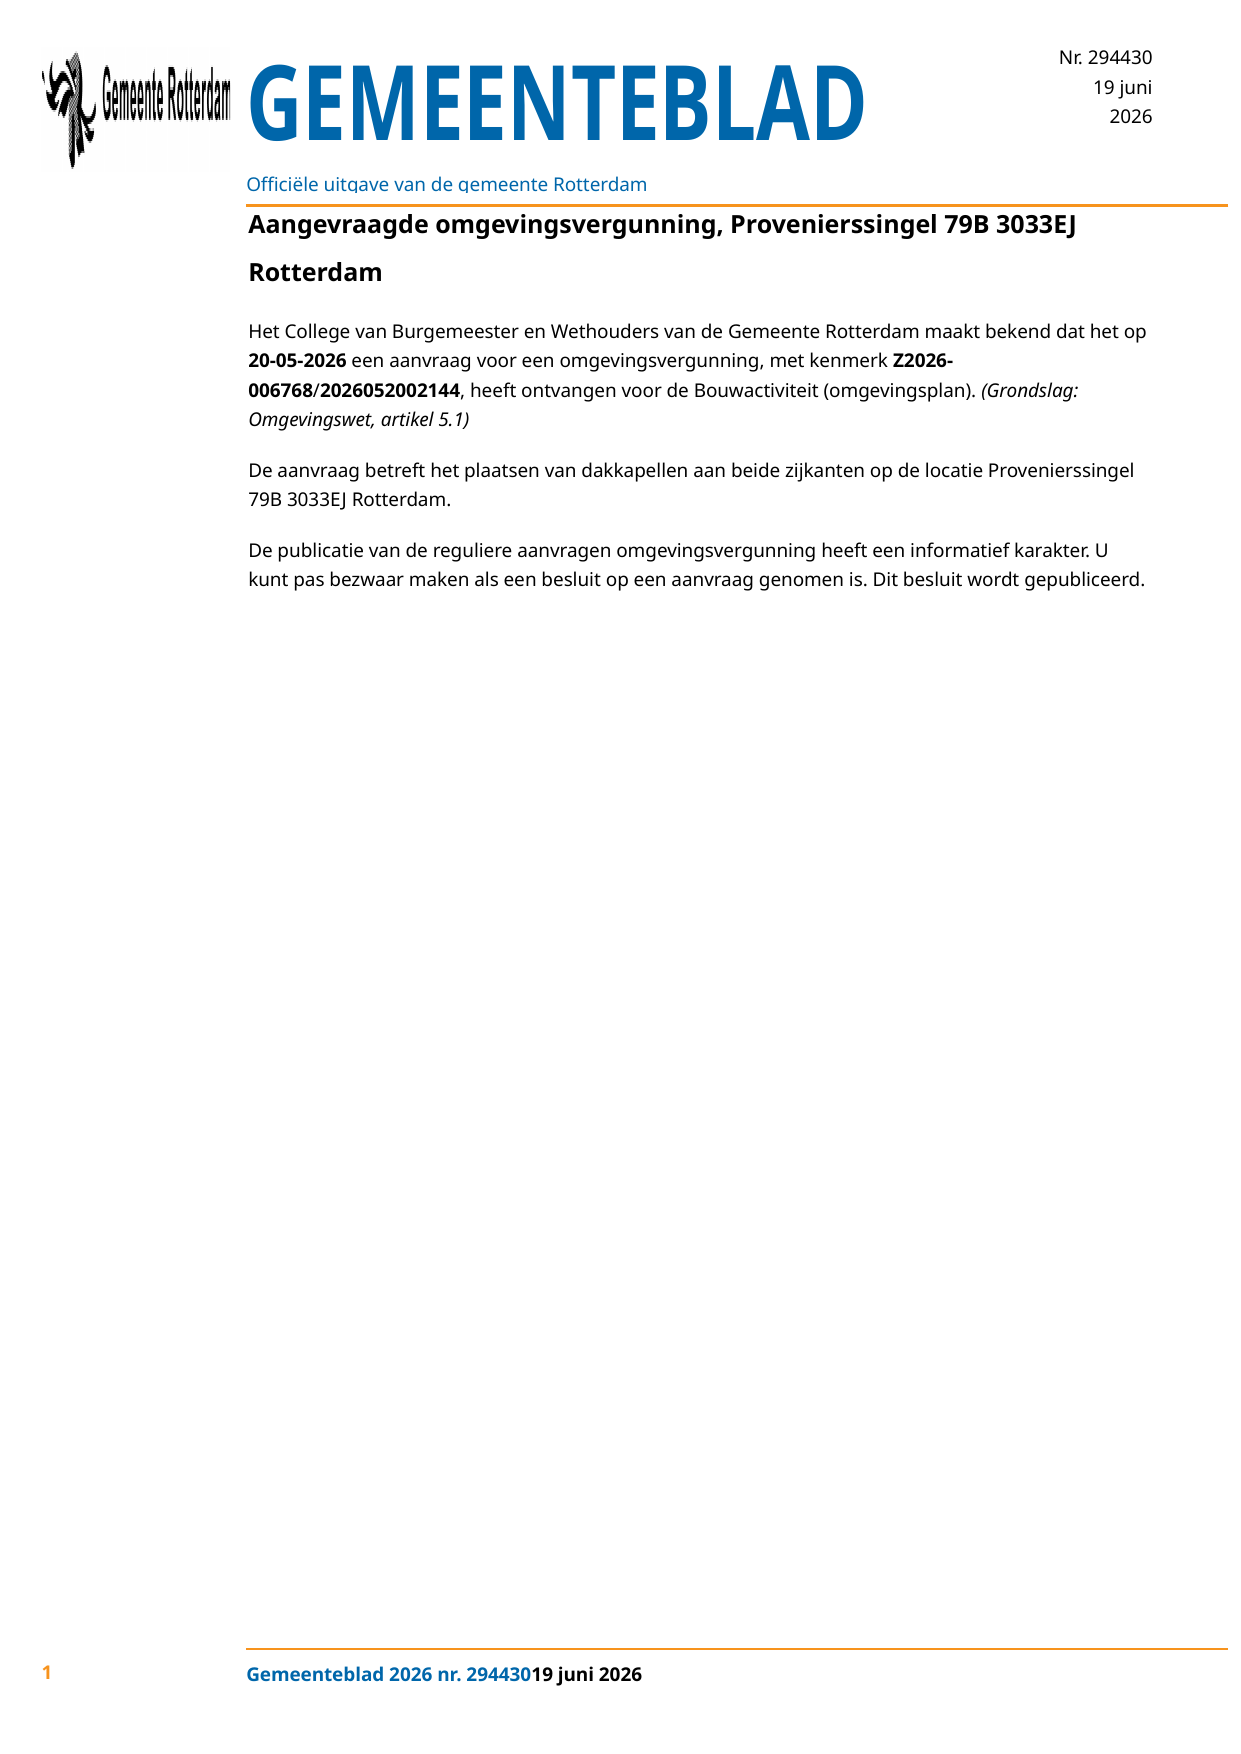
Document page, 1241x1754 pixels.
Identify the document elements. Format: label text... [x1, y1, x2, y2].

text Het College van Burgemeester en Wethouders van de Gemeente Rotterdam maakt bekend dat het op 20-05-2026 een aanvraag voor een omgevingsvergunning, met kenmerk Z2026-006768/2026052002144, heeft ontvangen voor de Bouwactiviteit (omgevingsplan). (Grondslag: Omgevingswet, artikel 5.1) [248, 318, 1152, 432]
text Aangevraagde omgevingsvergunning, Provenierssingel 79B 3033EJ Rotterdam [248, 207, 1152, 288]
text De aanvraag betreft het plaatsen van dakkapellen aan beide zijkanten op de locatie Provenierssingel 79B 3033EJ Rotterdam. [248, 457, 1152, 512]
picture [41, 47, 231, 172]
text De publicatie van de reguliere aanvragen omgevingsvergunning heeft een informatief karakter. U kunt pas bezwaar maken als een besluit op een aanvraag genomen is. Dit besluit wordt gepubliceerd. [248, 537, 1152, 592]
